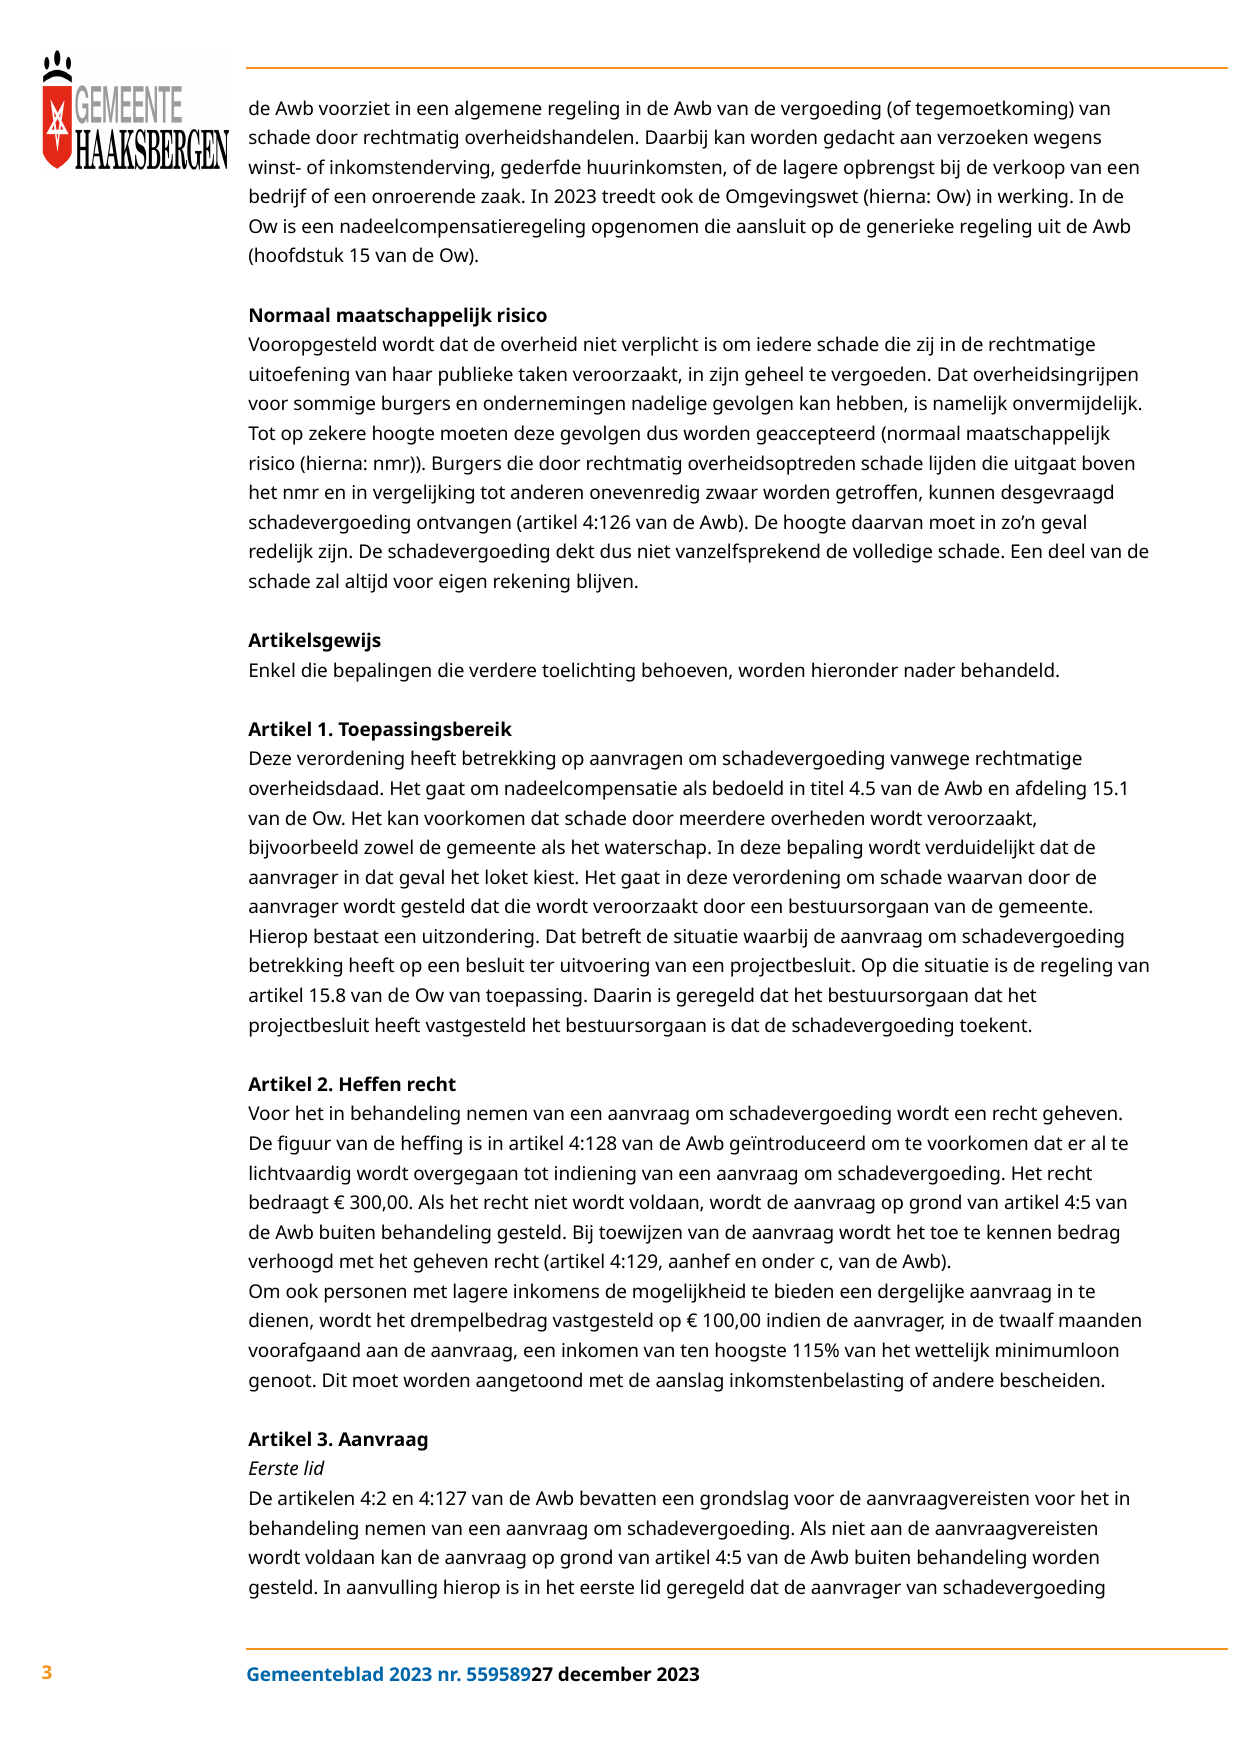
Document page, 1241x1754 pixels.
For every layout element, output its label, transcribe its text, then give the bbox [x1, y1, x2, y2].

text Artikelsgewijs [248, 627, 1152, 653]
text Deze verordening heeft betrekking op aanvragen om schadevergoeding vanwege rechtmatige overheidsdaad. Het gaat om nadeelcompensatie als bedoeld in titel 4.5 van de Awb en afdeling 15.1 van de Ow. Het kan voorkomen dat schade door meerdere overheden wordt veroorzaakt, bijvoorbeeld zowel de gemeente als het waterschap. In deze bepaling wordt verduidelijkt dat de aanvrager in dat geval het loket kiest. Het gaat in deze verordening om schade waarvan door de aanvrager wordt gesteld dat die wordt veroorzaakt door een bestuursorgaan van de gemeente. Hierop bestaat een uitzondering. Dat betreft de situatie waarbij de aanvraag om schadevergoeding betrekking heeft op een besluit ter uitvoering van een projectbesluit. Op die situatie is de regeling van artikel 15.8 van de Ow van toepassing. Daarin is geregeld dat het bestuursorgaan dat het projectbesluit heeft vastgesteld het bestuursorgaan is dat de schadevergoeding toekent. [248, 746, 1152, 1038]
text Normaal maatschappelijk risico [248, 302, 1152, 328]
text Artikel 3. Aanvraag [248, 1426, 1152, 1452]
text de Awb voorziet in een algemene regeling in de Awb van de vergoeding (of tegemoetkoming) van schade door rechtmatig overheidshandelen. Daarbij kan worden gedacht aan verzoeken wegens winst- of inkomstenderving, gederfde huurinkomsten, of de lagere opbrengst bij de verkoop van een bedrijf of een onroerende zaak. In 2023 treedt ook de Omgevingswet (hierna: Ow) in werking. In de Ow is een nadeelcompensatieregeling opgenomen die aansluit op de generieke regeling uit de Awb (hoofdstuk 15 van de Ow). [248, 95, 1152, 268]
text Voor het in behandeling nemen van een aanvraag om schadevergoeding wordt een recht geheven. De figuur van de heffing is in artikel 4:128 van de Awb geïntroduceerd om te voorkomen dat er al te lichtvaardig wordt overgegaan tot indiening van een aanvraag om schadevergoeding. Het recht bedraagt € 300,00. Als het recht niet wordt voldaan, wordt de aanvraag op grond van artikel 4:5 van de Awb buiten behandeling gesteld. Bij toewijzen van de aanvraag wordt het toe te kennen bedrag verhoogd met het geheven recht (artikel 4:129, aanhef en onder c, van de Awb). [248, 1101, 1152, 1274]
text Eerste lid [248, 1456, 1152, 1481]
text Artikel 1. Toepassingsbereik [248, 716, 1152, 742]
text Vooropgesteld wordt dat de overheid niet verplicht is om iedere schade die zij in de rechtmatige uitoefening van haar publieke taken veroorzaakt, in zijn geheel te vergoeden. Dat overheidsingrijpen voor sommige burgers en ondernemingen nadelige gevolgen kan hebben, is namelijk onvermijdelijk. Tot op zekere hoogte moeten deze gevolgen dus worden geaccepteerd (normaal maatschappelijk risico (hierna: nmr)). Burgers die door rechtmatig overheidsoptreden schade lijden die uitgaat boven het nmr en in vergelijking tot anderen onevenredig zwaar worden getroffen, kunnen desgevraagd schadevergoeding ontvangen (artikel 4:126 van de Awb). De hoogte daarvan moet in zo’n geval redelijk zijn. De schadevergoeding dekt dus niet vanzelfsprekend de volledige schade. Een deel van de schade zal altijd voor eigen rekening blijven. [248, 331, 1152, 594]
text Artikel 2. Heffen recht [248, 1071, 1152, 1097]
text Enkel die bepalingen die verdere toelichting behoeven, worden hieronder nader behandeld. [248, 657, 1152, 683]
text Om ook personen met lagere inkomens de mogelijkheid te bieden een dergelijke aanvraag in te dienen, wordt het drempelbedrag vastgesteld op € 100,00 indien de aanvrager, in de twaalf maanden voorafgaand aan de aanvraag, een inkomen van ten hoogste 115% van het wettelijk minimumloon genoot. Dit moet worden aangetoond met de aanslag inkomstenbelasting of andere bescheiden. [248, 1278, 1152, 1393]
text De artikelen 4:2 en 4:127 van de Awb bevatten een grondslag voor de aanvraagvereisten voor het in behandeling nemen van een aanvraag om schadevergoeding. Als niet aan de aanvraagvereisten wordt voldaan kan de aanvraag op grond van artikel 4:5 van de Awb buiten behandeling worden gesteld. In aanvulling hierop is in het eerste lid geregeld dat de aanvrager van schadevergoeding [248, 1485, 1152, 1600]
picture [41, 47, 231, 172]
